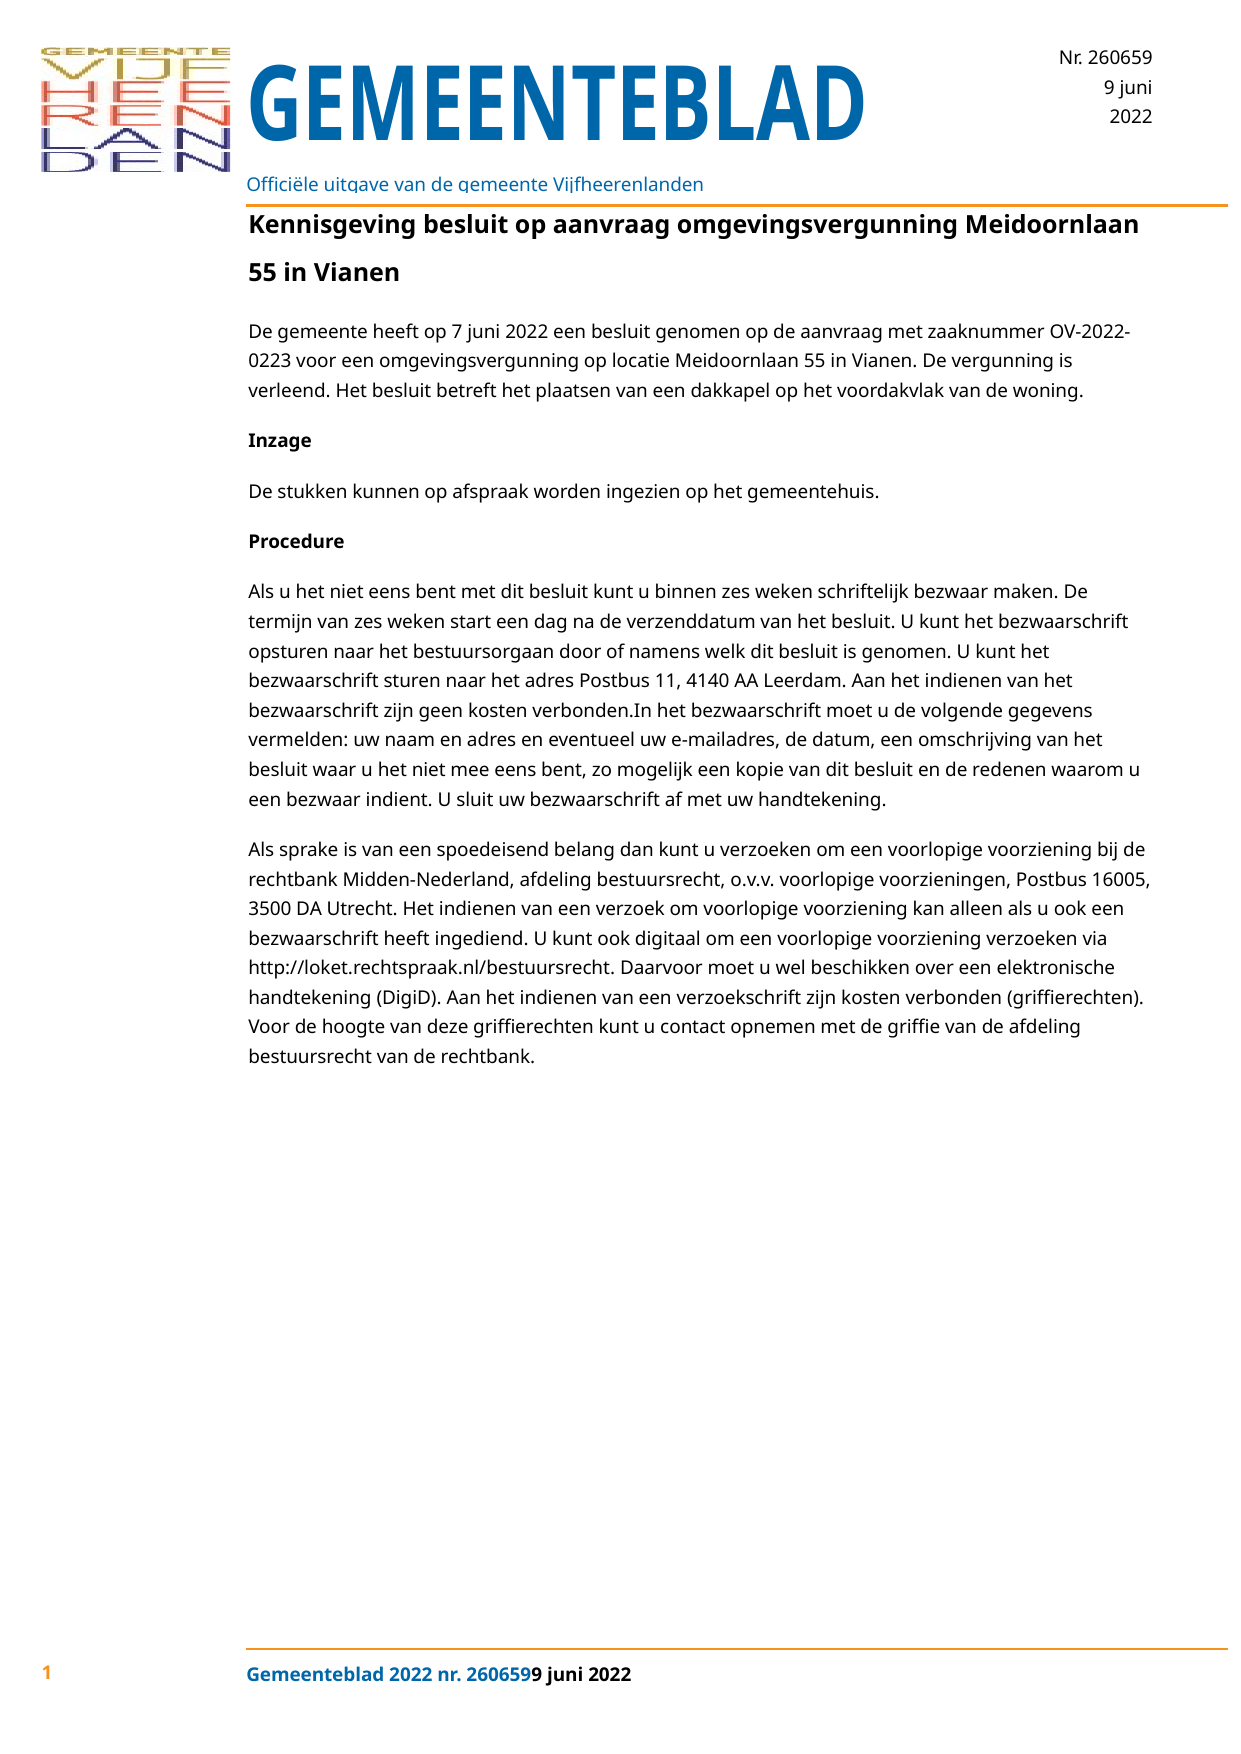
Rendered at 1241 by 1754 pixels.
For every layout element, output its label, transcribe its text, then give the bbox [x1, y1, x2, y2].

text Inzage [248, 427, 1152, 453]
picture [41, 47, 231, 172]
text Kennisgeving besluit op aanvraag omgevingsvergunning Meidoornlaan 55 in Vianen [248, 207, 1152, 288]
text Procedure [248, 528, 1152, 554]
text De gemeente heeft op 7 juni 2022 een besluit genomen op de aanvraag met zaaknummer OV-2022-0223 voor een omgevingsvergunning op locatie Meidoornlaan 55 in Vianen. De vergunning is verleend. Het besluit betreft het plaatsen van een dakkapel op het voordakvlak van de woning. [248, 318, 1152, 403]
text De stukken kunnen op afspraak worden ingezien op het gemeentehuis. [248, 478, 1152, 504]
text Als u het niet eens bent met dit besluit kunt u binnen zes weken schriftelijk bezwaar maken. De termijn van zes weken start een dag na de verzenddatum van het besluit. U kunt het bezwaarschrift opsturen naar het bestuursorgaan door of namens welk dit besluit is genomen. U kunt het bezwaarschrift sturen naar het adres Postbus 11, 4140 AA Leerdam. Aan het indienen van het bezwaarschrift zijn geen kosten verbonden.In het bezwaarschrift moet u de volgende gegevens vermelden: uw naam en adres en eventueel uw e-mailadres, de datum, een omschrijving van het besluit waar u het niet mee eens bent, zo mogelijk een kopie van dit besluit en de redenen waarom u een bezwaar indient. U sluit uw bezwaarschrift af met uw handtekening. [248, 579, 1152, 812]
text Als sprake is van een spoedeisend belang dan kunt u verzoeken om een voorlopige voorziening bij de rechtbank Midden-Nederland, afdeling bestuursrecht, o.v.v. voorlopige voorzieningen, Postbus 16005, 3500 DA Utrecht. Het indienen van een verzoek om voorlopige voorziening kan alleen als u ook een bezwaarschrift heeft ingediend. U kunt ook digitaal om een voorlopige voorziening verzoeken via http://loket.rechtspraak.nl/bestuursrecht. Daarvoor moet u wel beschikken over een elektronische handtekening (DigiD). Aan het indienen van een verzoekschrift zijn kosten verbonden (griffierechten). Voor de hoogte van deze griffierechten kunt u contact opnemen met de griffie van de afdeling bestuursrecht van de rechtbank. [248, 836, 1152, 1069]
